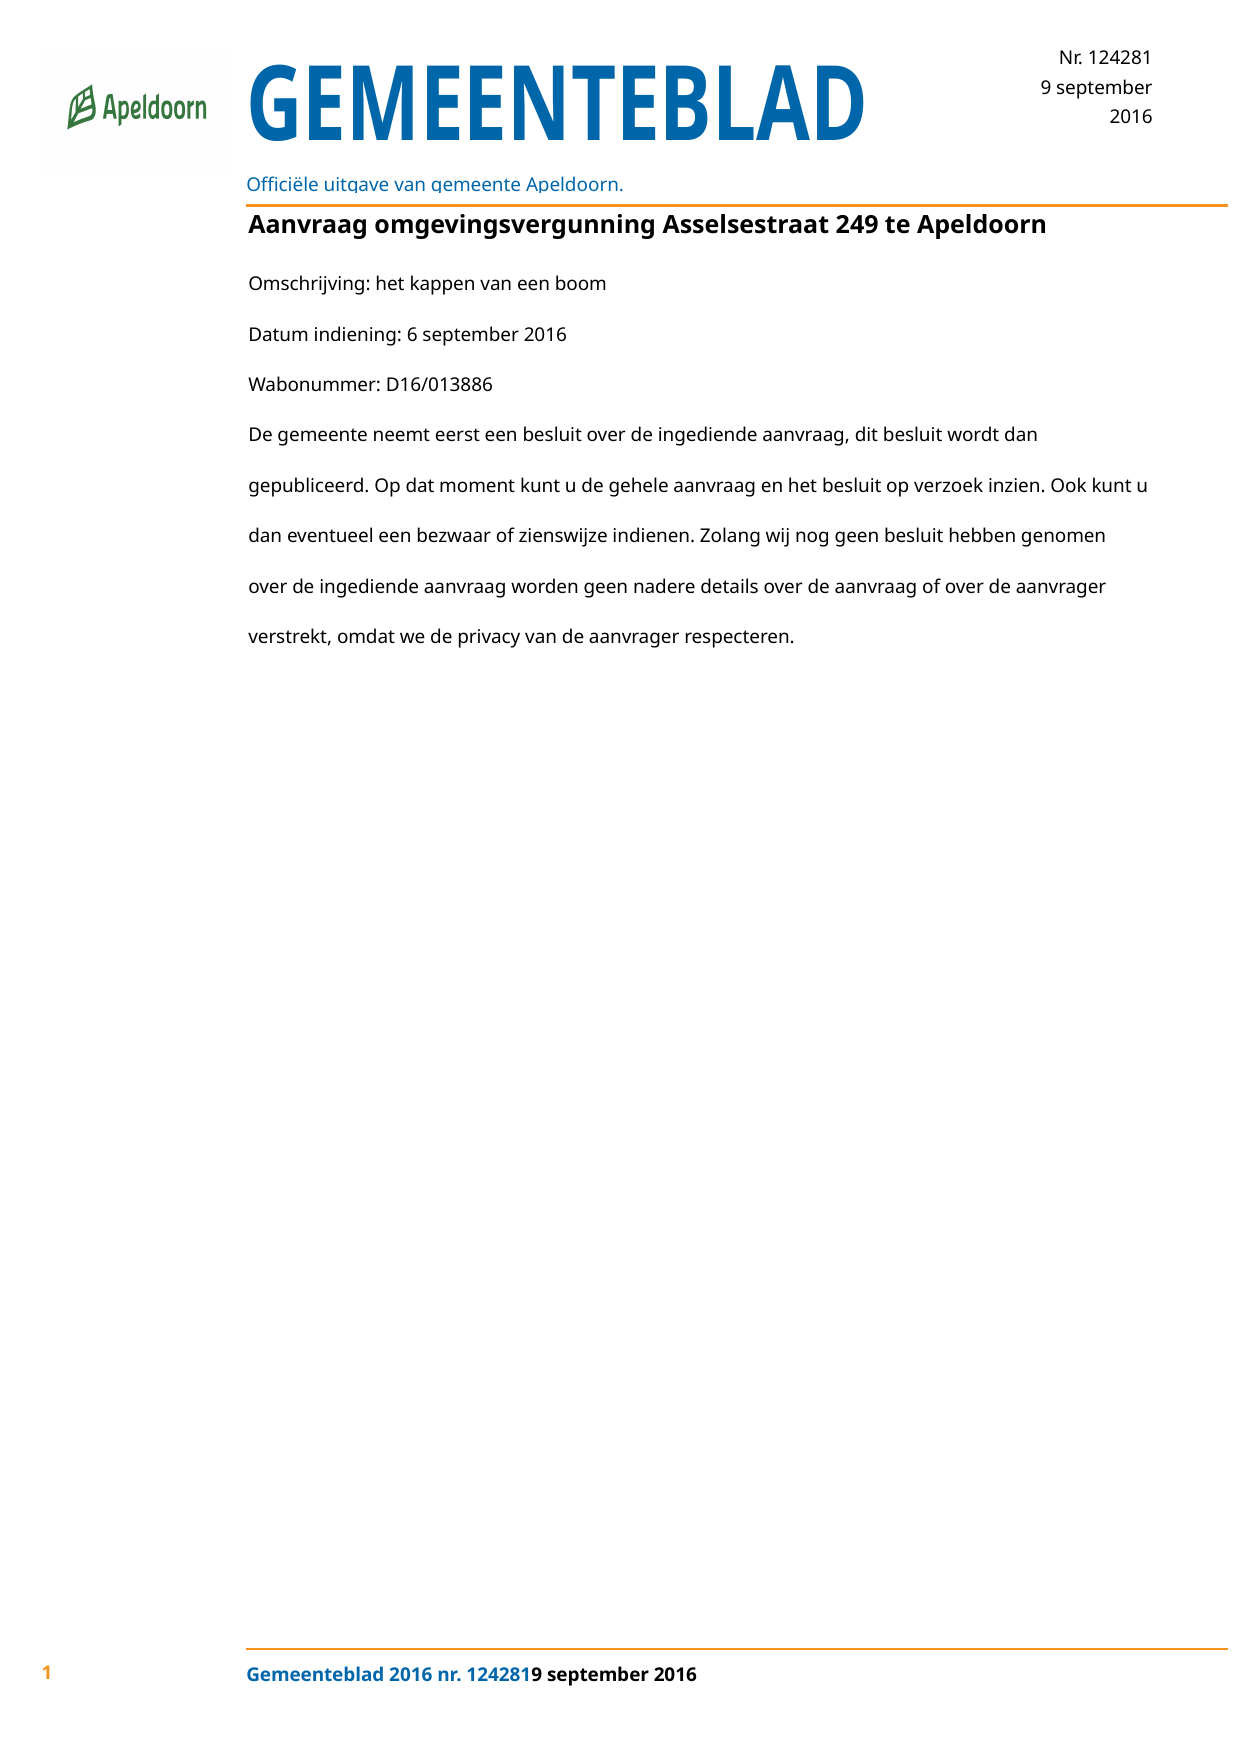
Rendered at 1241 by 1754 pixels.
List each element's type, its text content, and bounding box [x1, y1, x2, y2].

text Datum indiening: 6 september 2016 [248, 321, 1152, 346]
text over de ingediende aanvraag worden geen nadere details over de aanvraag of over de aanvrager [248, 573, 1152, 598]
text De gemeente neemt eerst een besluit over de ingediende aanvraag, dit besluit wordt dan [248, 422, 1152, 447]
text gepubliceerd. Op dat moment kunt u de gehele aanvraag en het besluit op verzoek inzien. Ook kunt u [248, 472, 1152, 498]
text dan eventueel een bezwaar of zienswijze indienen. Zolang wij nog geen besluit hebben genomen [248, 522, 1152, 548]
text Aanvraag omgevingsvergunning Asselsestraat 249 te Apeldoorn [248, 207, 1152, 241]
text Wabonummer: D16/013886 [248, 371, 1152, 397]
picture [41, 47, 231, 172]
text verstrekt, omdat we de privacy van de aanvrager respecteren. [248, 623, 1152, 649]
text Omschrijving: het kappen van een boom [248, 270, 1152, 296]
